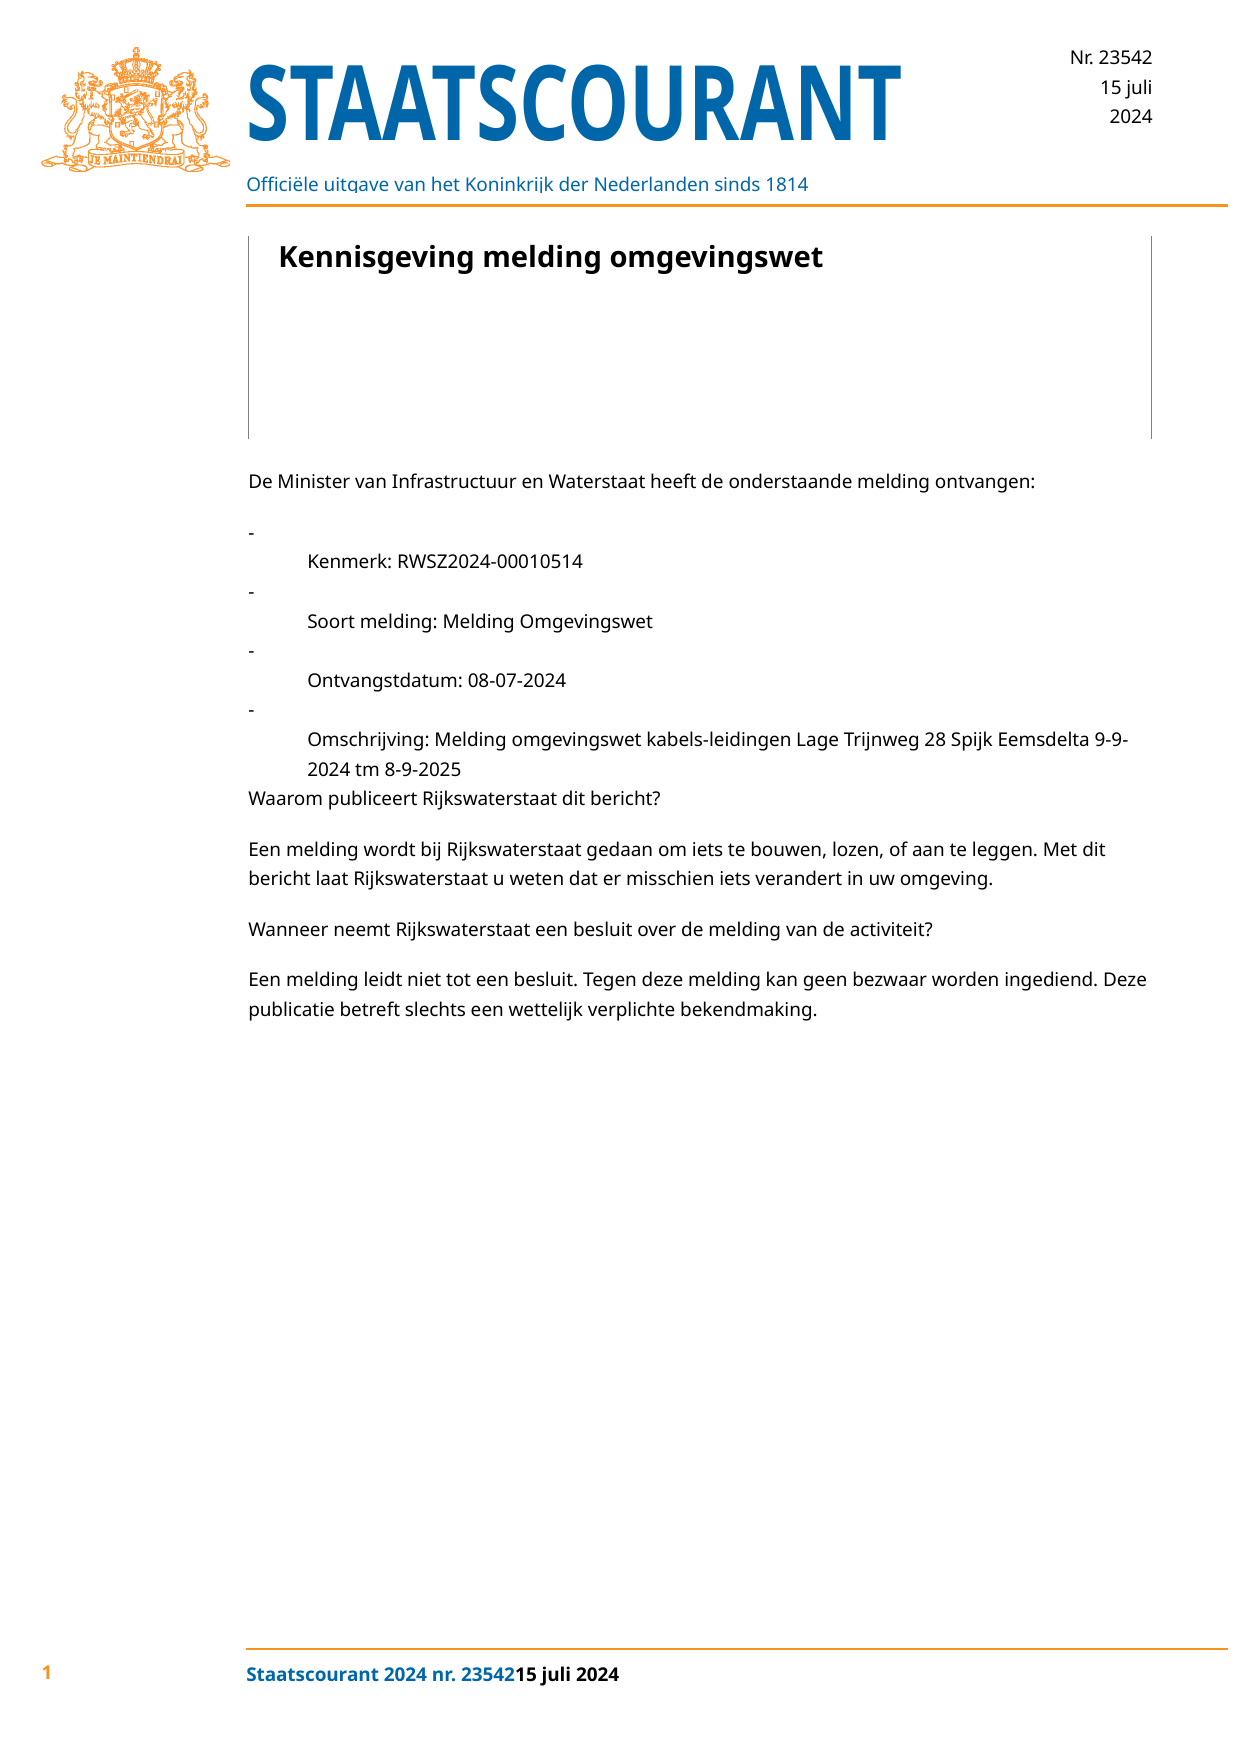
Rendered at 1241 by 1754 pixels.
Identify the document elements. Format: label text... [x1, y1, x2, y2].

list Soort melding: Melding Omgevingswet [248, 608, 1152, 633]
list Omschrijving: Melding omgevingswet kabels-leidingen Lage Trijnweg 28 Spijk Eemsdelta 9-9-2024 tm 8-9-2025 [248, 726, 1152, 781]
table_header [850, 414, 1151, 439]
text De Minister van Infrastructuur en Waterstaat heeft de onderstaande melding ontvangen: [248, 469, 1152, 494]
text Waarom publiceert Rijkswaterstaat dit bericht? [248, 785, 1152, 811]
table_header [1090, 236, 1151, 413]
picture [912, 236, 1090, 414]
table_header [850, 236, 912, 413]
picture [41, 47, 231, 172]
list Kenmerk: RWSZ2024-00010514 [248, 549, 1152, 574]
table_header Kennisgeving melding omgevingswet [249, 236, 850, 439]
text Een melding wordt bij Rijkswaterstaat gedaan om iets te bouwen, lozen, of aan te leggen. Met dit bericht laat Rijkswaterstaat u weten dat er misschien iets verandert in uw omgeving. [248, 836, 1152, 891]
text Wanneer neemt Rijkswaterstaat een besluit over de melding van de activiteit? [248, 916, 1152, 941]
list Ontvangstdatum: 08-07-2024 [248, 667, 1152, 693]
text Een melding leidt niet tot een besluit. Tegen deze melding kan geen bezwaar worden ingediend. Deze publicatie betreft slechts een wettelijk verplichte bekendmaking. [248, 966, 1152, 1021]
